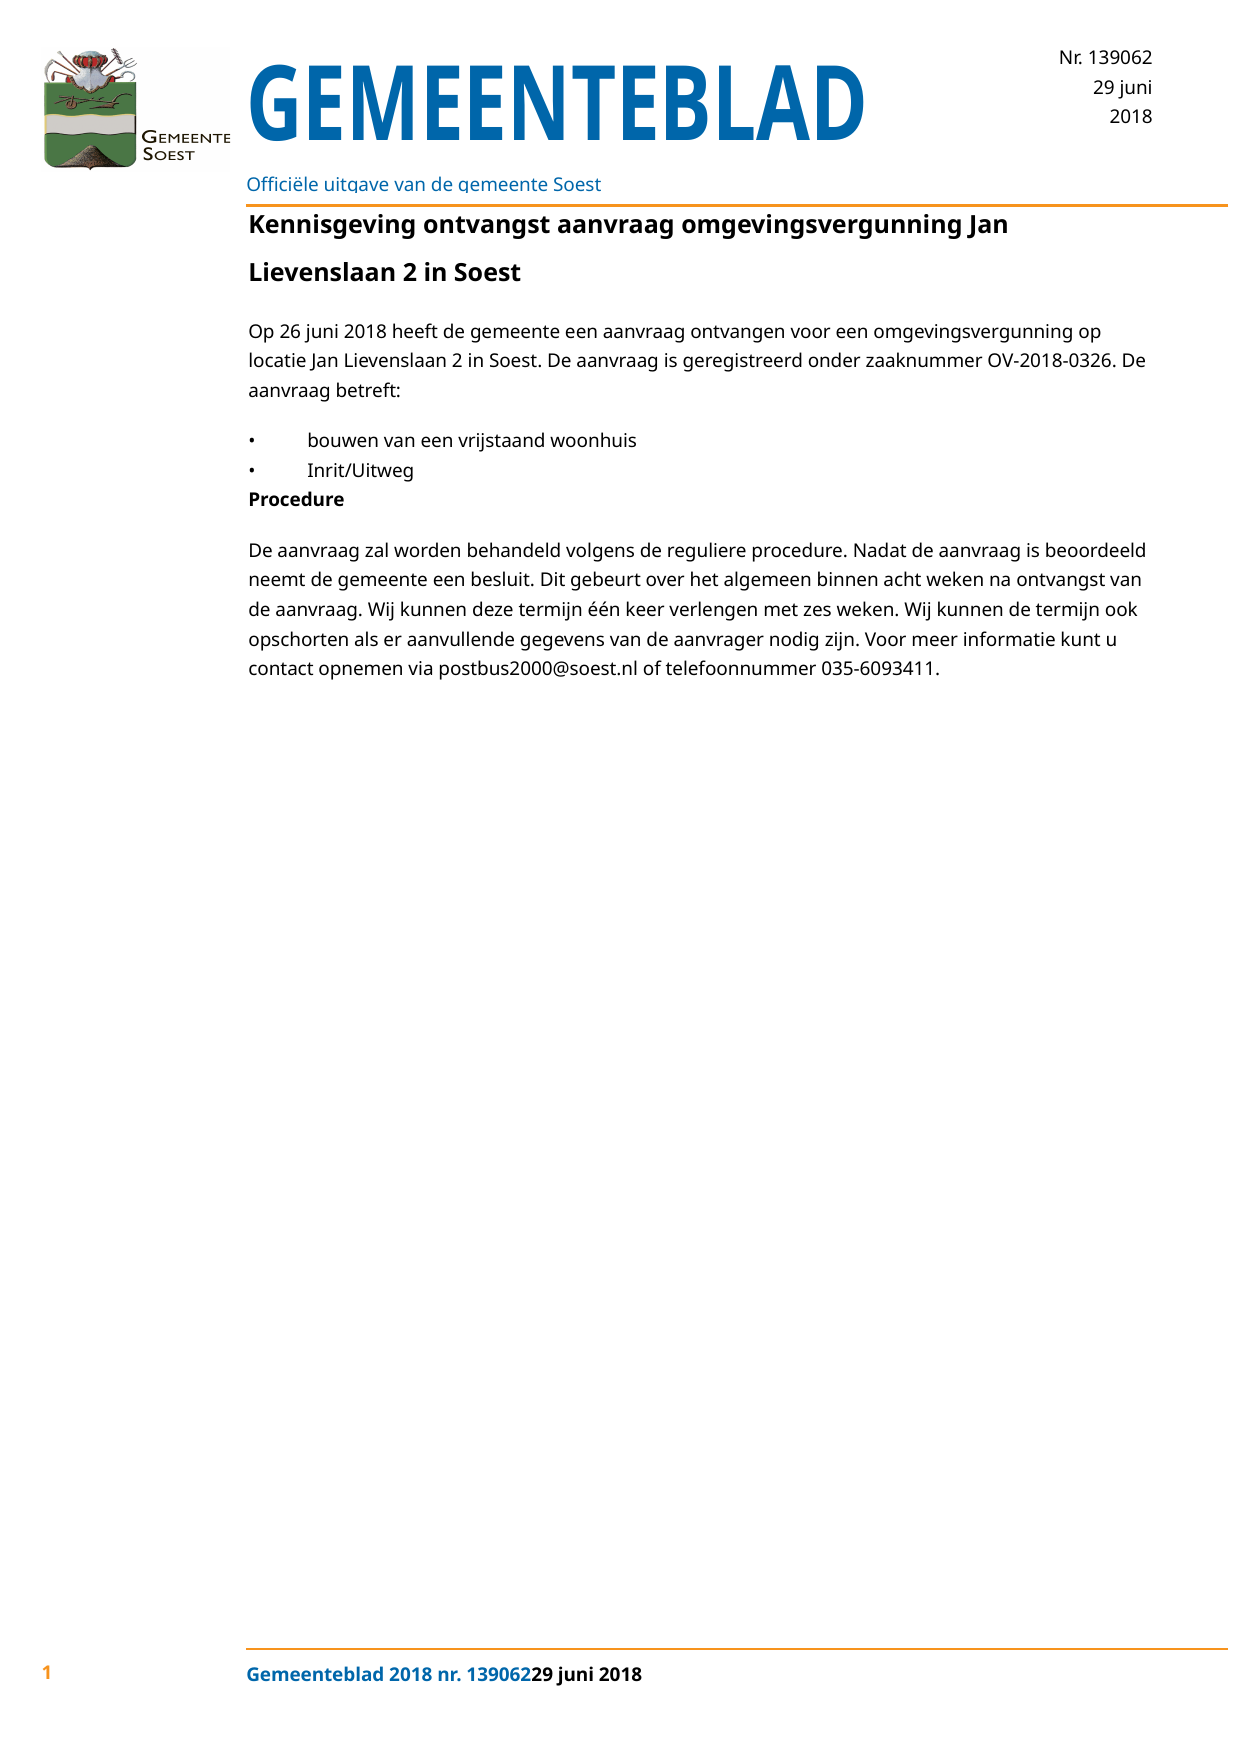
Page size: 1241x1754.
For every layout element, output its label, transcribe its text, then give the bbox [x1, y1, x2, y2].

text Kennisgeving ontvangst aanvraag omgevingsvergunning Jan Lievenslaan 2 in Soest [248, 207, 1152, 288]
list Inrit/Uitweg [248, 457, 1152, 483]
text De aanvraag zal worden behandeld volgens de reguliere procedure. Nadat de aanvraag is beoordeeld neemt de gemeente een besluit. Dit gebeurt over het algemeen binnen acht weken na ontvangst van de aanvraag. Wij kunnen deze termijn één keer verlengen met zes weken. Wij kunnen de termijn ook opschorten als er aanvullende gegevens van de aanvrager nodig zijn. Voor meer informatie kunt u contact opnemen via postbus2000@soest.nl of telefoonnummer 035-6093411. [248, 537, 1152, 681]
text Op 26 juni 2018 heeft de gemeente een aanvraag ontvangen voor een omgevingsvergunning op locatie Jan Lievenslaan 2 in Soest. De aanvraag is geregistreerd onder zaaknummer OV-2018-0326. De aanvraag betreft: [248, 318, 1152, 403]
list bouwen van een vrijstaand woonhuis [248, 427, 1152, 453]
text Procedure [248, 487, 1152, 512]
picture [41, 47, 231, 172]
